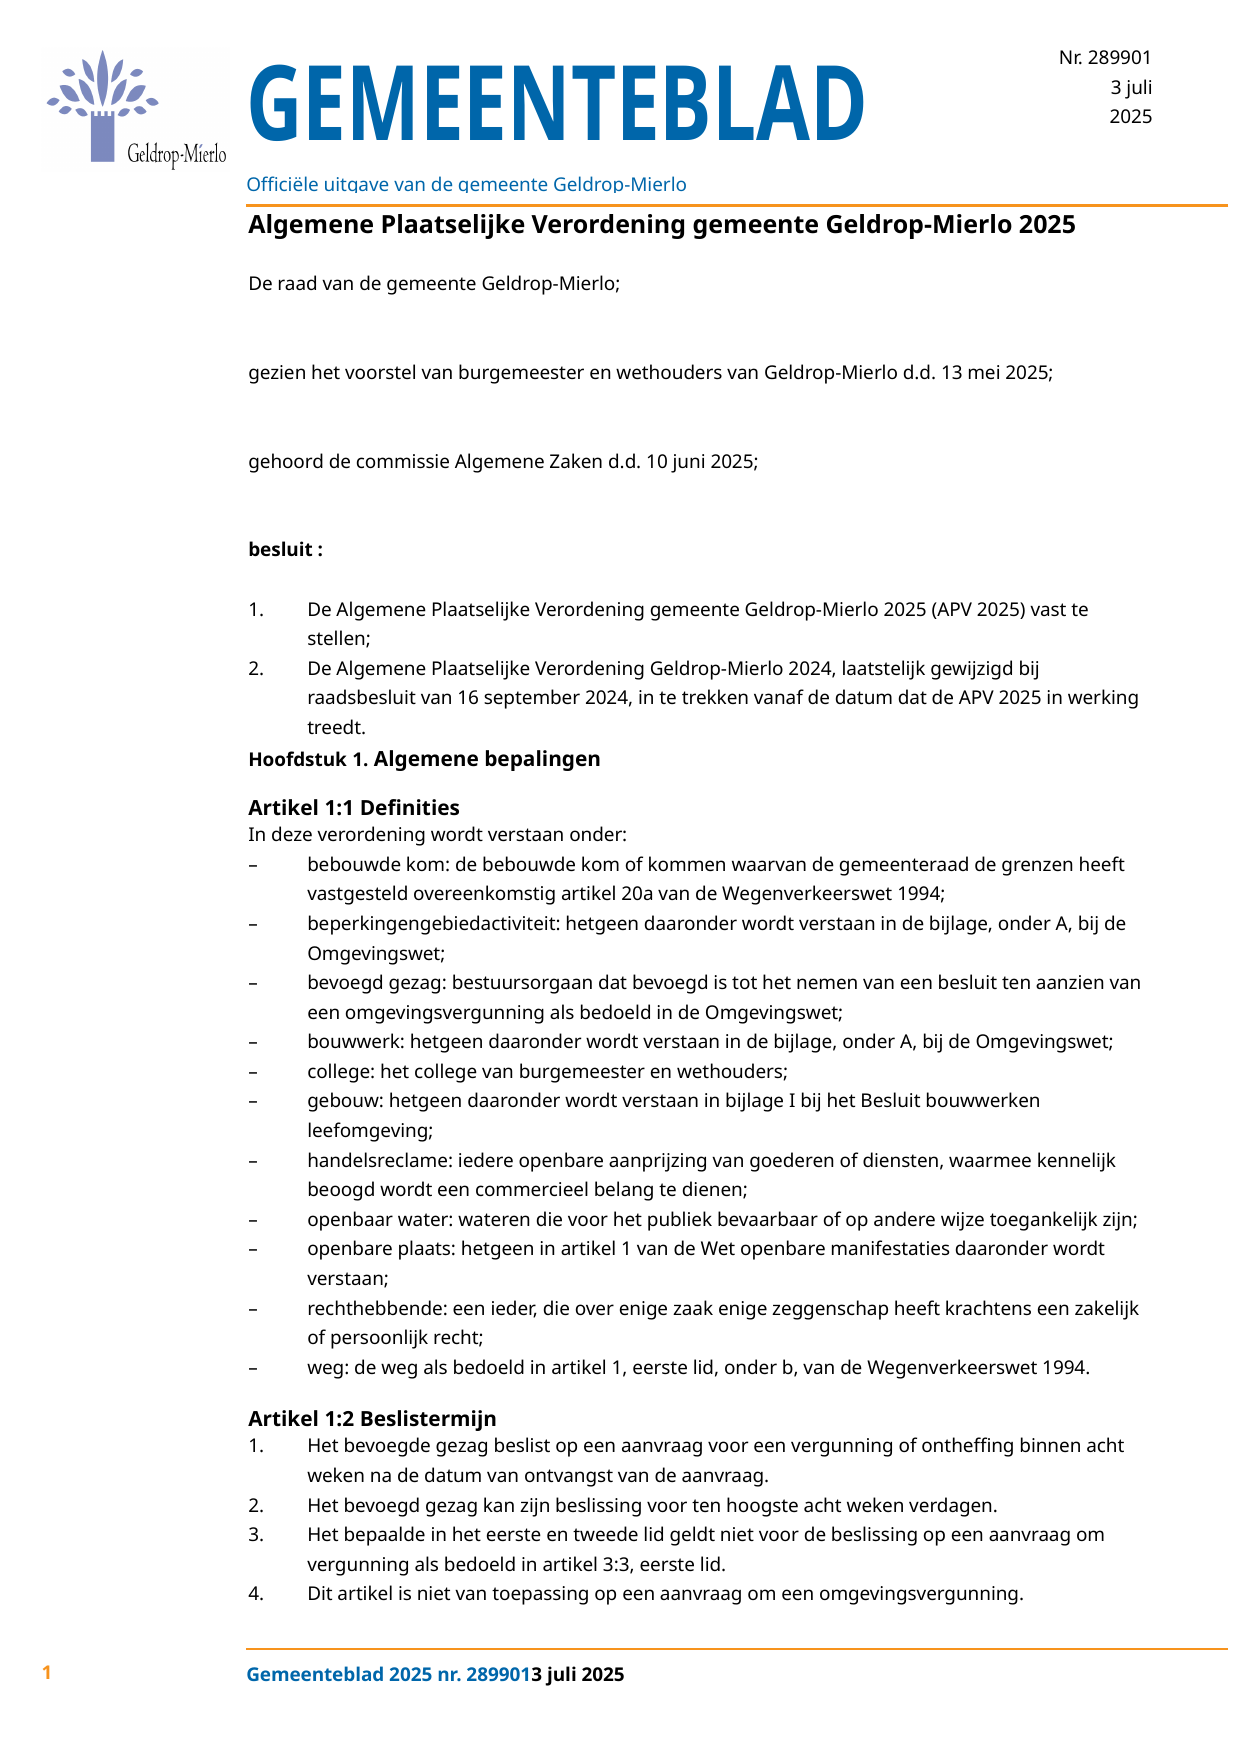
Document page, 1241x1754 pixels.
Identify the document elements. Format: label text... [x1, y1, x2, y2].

text In deze verordening wordt verstaan onder: [248, 821, 1152, 847]
list openbaar water: wateren die voor het publiek bevaarbaar of op andere wijze toegankelijk zijn; [248, 1206, 1152, 1232]
list Het bevoegde gezag beslist op een aanvraag voor een vergunning of ontheffing binnen acht weken na de datum van ontvangst van de aanvraag. [248, 1433, 1152, 1488]
text Artikel 1:1 Definities [248, 793, 1152, 821]
list Het bevoegd gezag kan zijn beslissing voor ten hoogste acht weken verdagen. [248, 1492, 1152, 1518]
list De Algemene Plaatselijke Verordening Geldrop-Mierlo 2024, laatstelijk gewijzigd bij raadsbesluit van 16 september 2024, in te trekken vanaf de datum dat de APV 2025 in werking treedt. [248, 655, 1152, 740]
list bebouwde kom: de bebouwde kom of kommen waarvan de gemeenteraad de grenzen heeft vastgesteld overeenkomstig artikel 20a van de Wegenverkeerswet 1994; [248, 851, 1152, 906]
list beperkingengebiedactiviteit: hetgeen daaronder wordt verstaan in de bijlage, onder A, bij de Omgevingswet; [248, 910, 1152, 965]
list rechthebbende: een ieder, die over enige zaak enige zeggenschap heeft krachtens een zakelijk of persoonlijk recht; [248, 1295, 1152, 1350]
list handelsreclame: iedere openbare aanprijzing van goederen of diensten, waarmee kennelijk beoogd wordt een commercieel belang te dienen; [248, 1147, 1152, 1202]
list bouwwerk: hetgeen daaronder wordt verstaan in de bijlage, onder A, bij de Omgevingswet; [248, 1028, 1152, 1054]
text besluit : [248, 537, 1152, 562]
list Dit artikel is niet van toepassing op een aanvraag om een omgevingsvergunning. [248, 1581, 1152, 1606]
text Artikel 1:2 Beslistermijn [248, 1404, 1152, 1433]
list De Algemene Plaatselijke Verordening gemeente Geldrop-Mierlo 2025 (APV 2025) vast te stellen; [248, 596, 1152, 651]
text gehoord de commissie Algemene Zaken d.d. 10 juni 2025; [248, 448, 1152, 473]
text Algemene Plaatselijke Verordening gemeente Geldrop-Mierlo 2025 [248, 207, 1152, 241]
list openbare plaats: hetgeen in artikel 1 van de Wet openbare manifestaties daaronder wordt verstaan; [248, 1236, 1152, 1291]
text gezien het voorstel van burgemeester en wethouders van Geldrop-Mierlo d.d. 13 mei 2025; [248, 359, 1152, 385]
list weg: de weg als bedoeld in artikel 1, eerste lid, onder b, van de Wegenverkeerswet 1994. [248, 1354, 1152, 1379]
list college: het college van burgemeester en wethouders; [248, 1058, 1152, 1084]
list gebouw: hetgeen daaronder wordt verstaan in bijlage I bij het Besluit bouwwerken leefomgeving; [248, 1088, 1152, 1143]
text De raad van de gemeente Geldrop-Mierlo; [248, 270, 1152, 296]
picture [41, 47, 231, 172]
text Hoofdstuk 1. Algemene bepalingen [248, 744, 1152, 772]
list Het bepaalde in het eerste en tweede lid geldt niet voor de beslissing op een aanvraag om vergunning als bedoeld in artikel 3:3, eerste lid. [248, 1521, 1152, 1577]
list bevoegd gezag: bestuursorgaan dat bevoegd is tot het nemen van een besluit ten aanzien van een omgevingsvergunning als bedoeld in de Omgevingswet; [248, 969, 1152, 1024]
